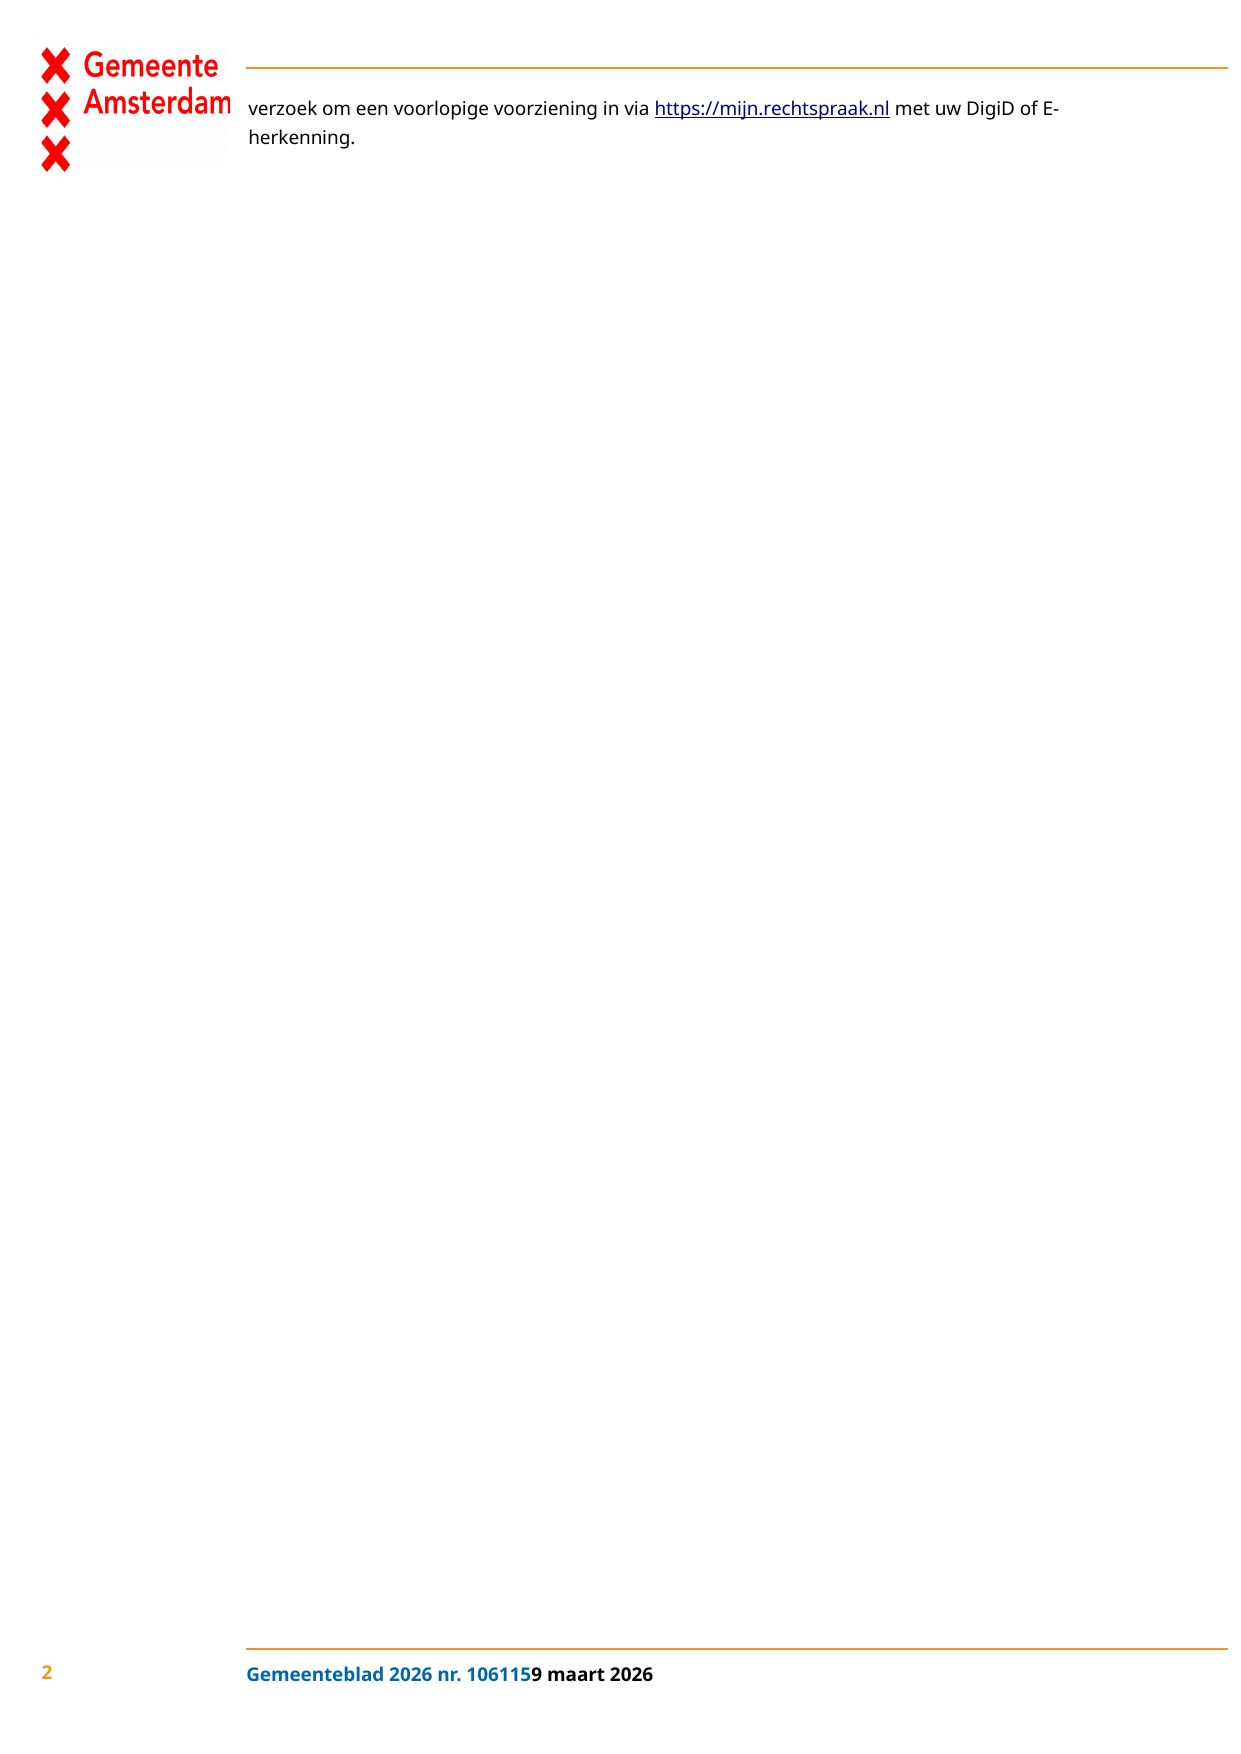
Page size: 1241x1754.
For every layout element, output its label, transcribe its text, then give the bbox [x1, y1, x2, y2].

picture [41, 47, 231, 172]
text verzoek om een voorlopige voorziening in via https://mijn.rechtspraak.nl met uw DigiD of E-herkenning. [248, 95, 1152, 150]
